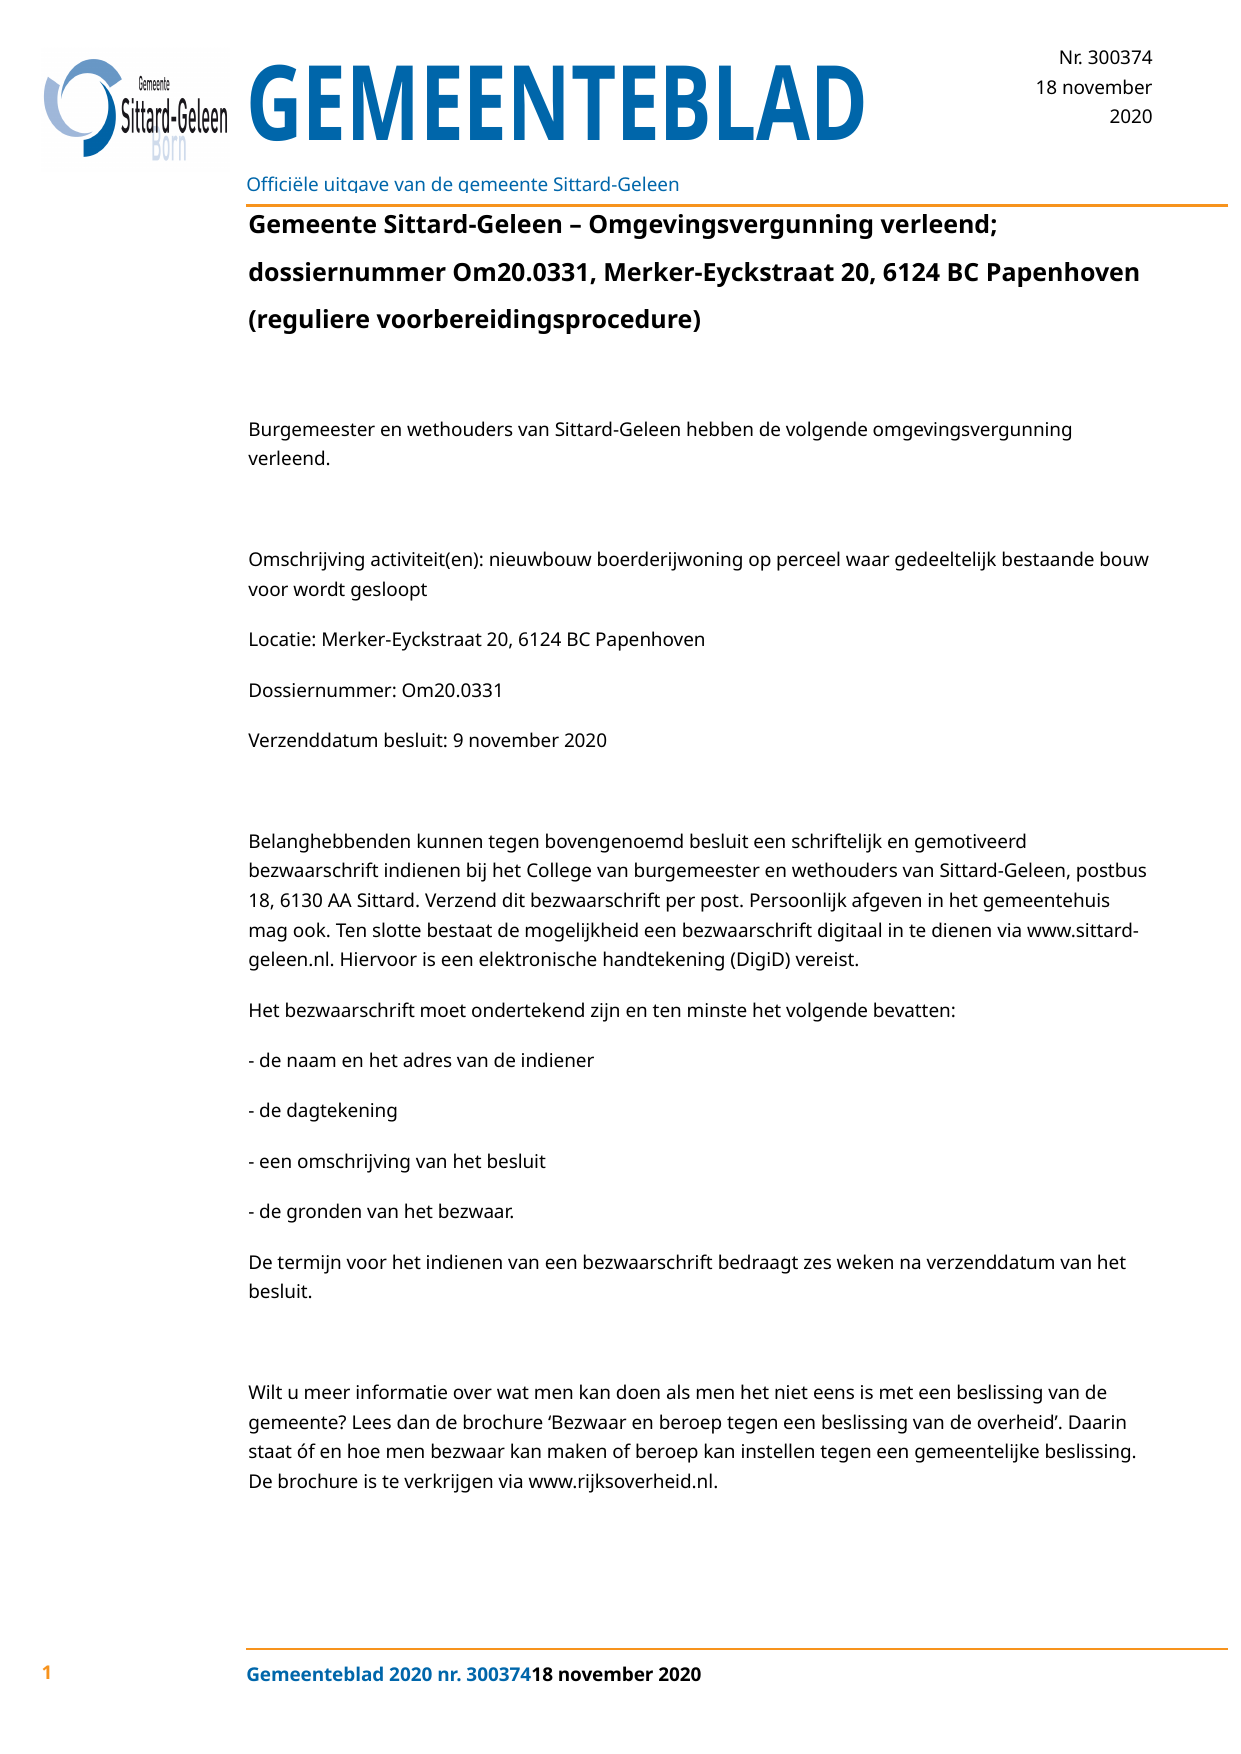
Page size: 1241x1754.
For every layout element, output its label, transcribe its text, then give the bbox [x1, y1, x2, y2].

text Het bezwaarschrift moet ondertekend zijn en ten minste het volgende bevatten: [248, 997, 1152, 1022]
picture [41, 47, 231, 172]
text Gemeente Sittard-Geleen – Omgevingsvergunning verleend; dossiernummer Om20.0331, Merker-Eyckstraat 20, 6124 BC Papenhoven (reguliere voorbereidingsprocedure) [248, 207, 1152, 336]
text - de gronden van het bezwaar. [248, 1198, 1152, 1224]
text Omschrijving activiteit(en): nieuwbouw boerderijwoning op perceel waar gedeeltelijk bestaande bouw voor wordt gesloopt [248, 546, 1152, 602]
text Locatie: Merker-Eyckstraat 20, 6124 BC Papenhoven [248, 626, 1152, 652]
text Burgemeester en wethouders van Sittard-Geleen hebben de volgende omgevingsvergunning verleend. [248, 416, 1152, 471]
text - een omschrijving van het besluit [248, 1148, 1152, 1174]
text Wilt u meer informatie over wat men kan doen als men het niet eens is met een beslissing van de gemeente? Lees dan de brochure ‘Bezwaar en beroep tegen een beslissing van de overheid’. Daarin staat óf en hoe men bezwaar kan maken of beroep kan instellen tegen een gemeentelijke beslissing. De brochure is te verkrijgen via www.rijksoverheid.nl. [248, 1379, 1152, 1494]
text De termijn voor het indienen van een bezwaarschrift bedraagt zes weken na verzenddatum van het besluit. [248, 1249, 1152, 1304]
text Verzenddatum besluit: 9 november 2020 [248, 727, 1152, 753]
text - de dagtekening [248, 1098, 1152, 1123]
text Dossiernummer: Om20.0331 [248, 677, 1152, 702]
text Belanghebbenden kunnen tegen bovengenoemd besluit een schriftelijk en gemotiveerd bezwaarschrift indienen bij het College van burgemeester en wethouders van Sittard-Geleen, postbus 18, 6130 AA Sittard. Verzend dit bezwaarschrift per post. Persoonlijk afgeven in het gemeentehuis mag ook. Ten slotte bestaat de mogelijkheid een bezwaarschrift digitaal in te dienen via www.sittard-geleen.nl. Hiervoor is een elektronische handtekening (DigiD) vereist. [248, 828, 1152, 972]
text - de naam en het adres van de indiener [248, 1047, 1152, 1073]
